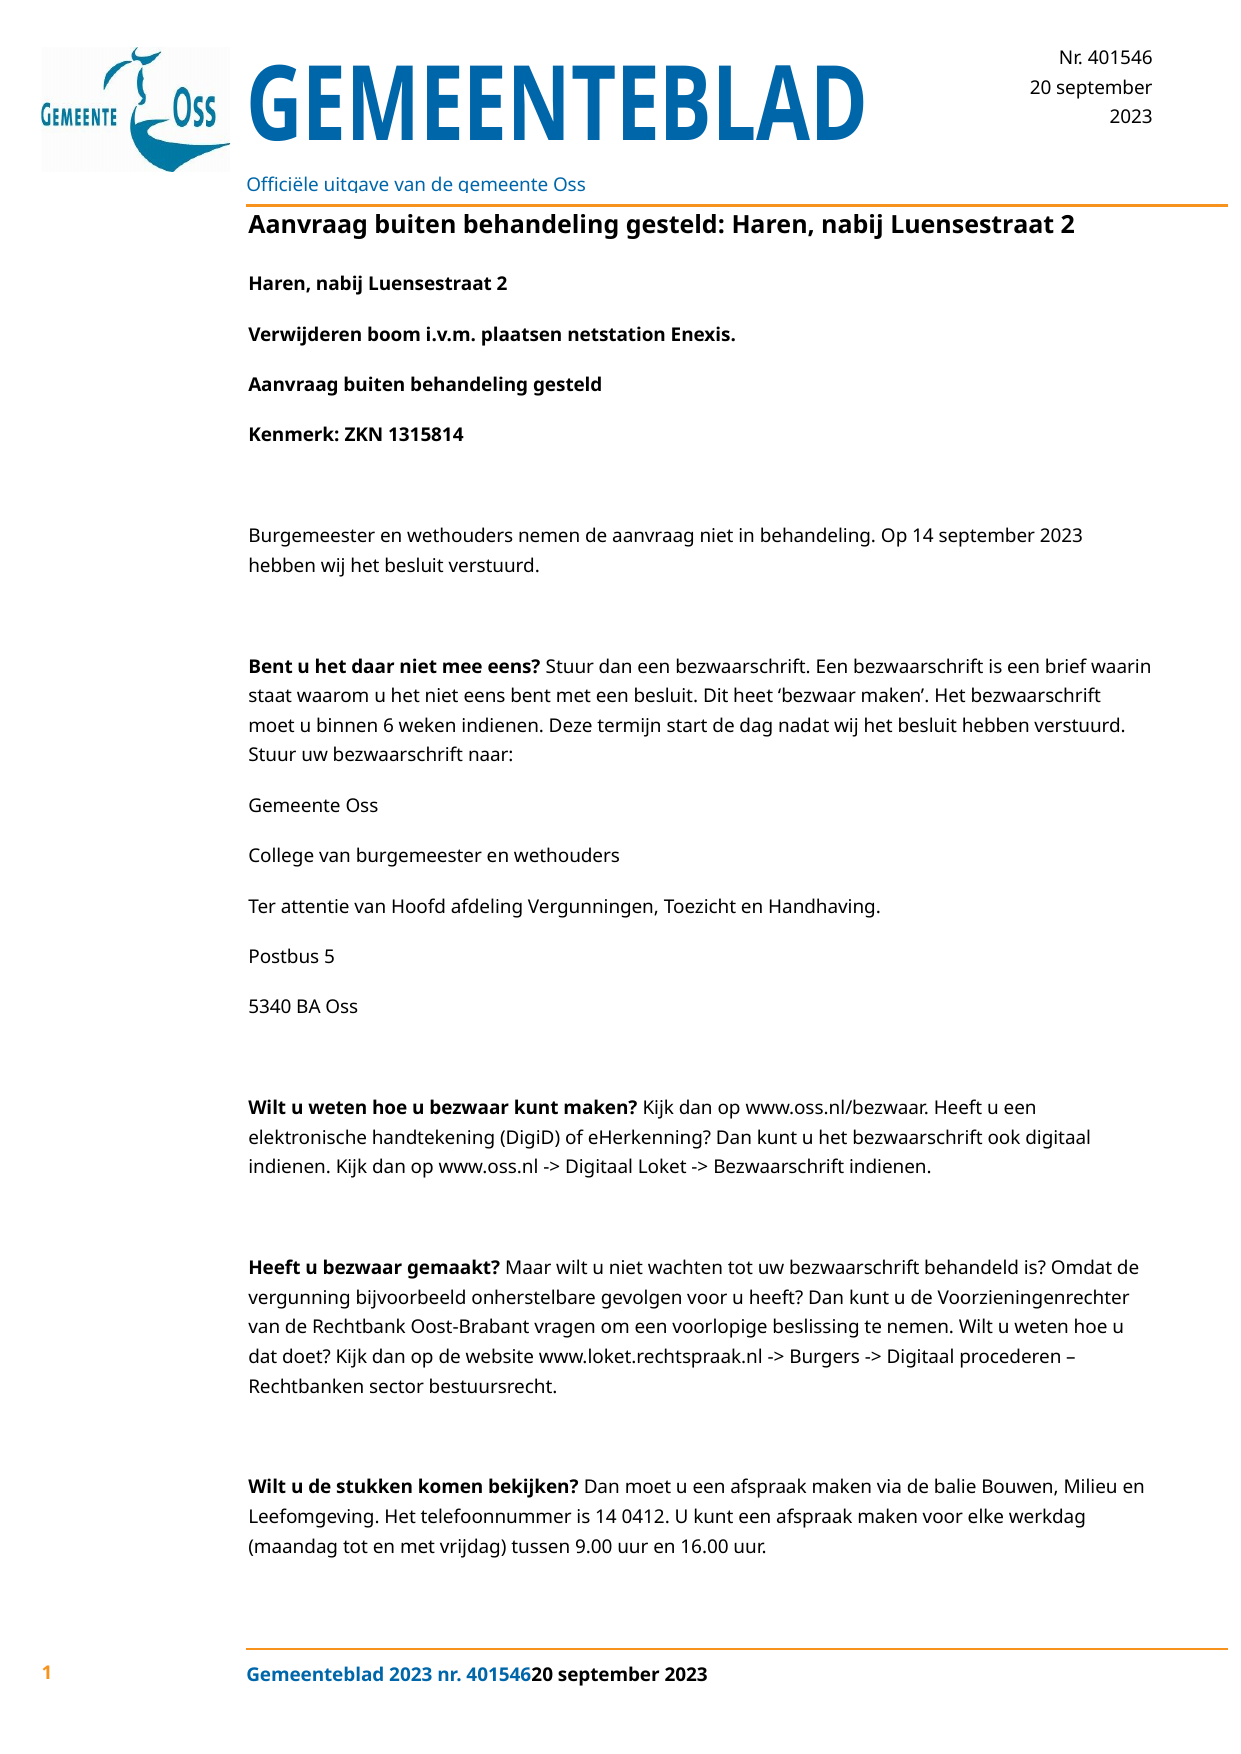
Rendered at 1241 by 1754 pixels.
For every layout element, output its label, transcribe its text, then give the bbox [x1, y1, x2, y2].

text Wilt u weten hoe u bezwaar kunt maken? Kijk dan op www.oss.nl/bezwaar. Heeft u een elektronische handtekening (DigiD) of eHerkenning? Dan kunt u het bezwaarschrift ook digitaal indienen. Kijk dan op www.oss.nl -> Digitaal Loket -> Bezwaarschrift indienen. [248, 1094, 1152, 1179]
text Kenmerk: ZKN 1315814 [248, 422, 1152, 447]
text Burgemeester en wethouders nemen de aanvraag niet in behandeling. Op 14 september 2023 hebben wij het besluit verstuurd. [248, 522, 1152, 578]
text Haren, nabij Luensestraat 2 [248, 270, 1152, 296]
text Postbus 5 [248, 943, 1152, 969]
text Heeft u bezwaar gemaakt? Maar wilt u niet wachten tot uw bezwaarschrift behandeld is? Omdat de vergunning bijvoorbeeld onherstelbare gevolgen voor u heeft? Dan kunt u de Voorzieningenrechter van de Rechtbank Oost-Brabant vragen om een voorlopige beslissing te nemen. Wilt u weten hoe u dat doet? Kijk dan op de website www.loket.rechtspraak.nl -> Burgers -> Digitaal procederen – Rechtbanken sector bestuursrecht. [248, 1254, 1152, 1398]
text Aanvraag buiten behandeling gesteld [248, 371, 1152, 397]
text Verwijderen boom i.v.m. plaatsen netstation Enexis. [248, 321, 1152, 346]
text Gemeente Oss [248, 792, 1152, 818]
picture [41, 47, 231, 172]
text Wilt u de stukken komen bekijken? Dan moet u een afspraak maken via de balie Bouwen, Milieu en Leefomgeving. Het telefoonnummer is 14 0412. U kunt een afspraak maken voor elke werkdag (maandag tot en met vrijdag) tussen 9.00 uur en 16.00 uur. [248, 1474, 1152, 1558]
text College van burgemeester en wethouders [248, 842, 1152, 868]
text 5340 BA Oss [248, 994, 1152, 1019]
text Bent u het daar niet mee eens? Stuur dan een bezwaarschrift. Een bezwaarschrift is een brief waarin staat waarom u het niet eens bent met een besluit. Dit heet ‘bezwaar maken’. Het bezwaarschrift moet u binnen 6 weken indienen. Deze termijn start de dag nadat wij het besluit hebben verstuurd. Stuur uw bezwaarschrift naar: [248, 653, 1152, 767]
text Aanvraag buiten behandeling gesteld: Haren, nabij Luensestraat 2 [248, 207, 1152, 241]
text Ter attentie van Hoofd afdeling Vergunningen, Toezicht en Handhaving. [248, 893, 1152, 918]
